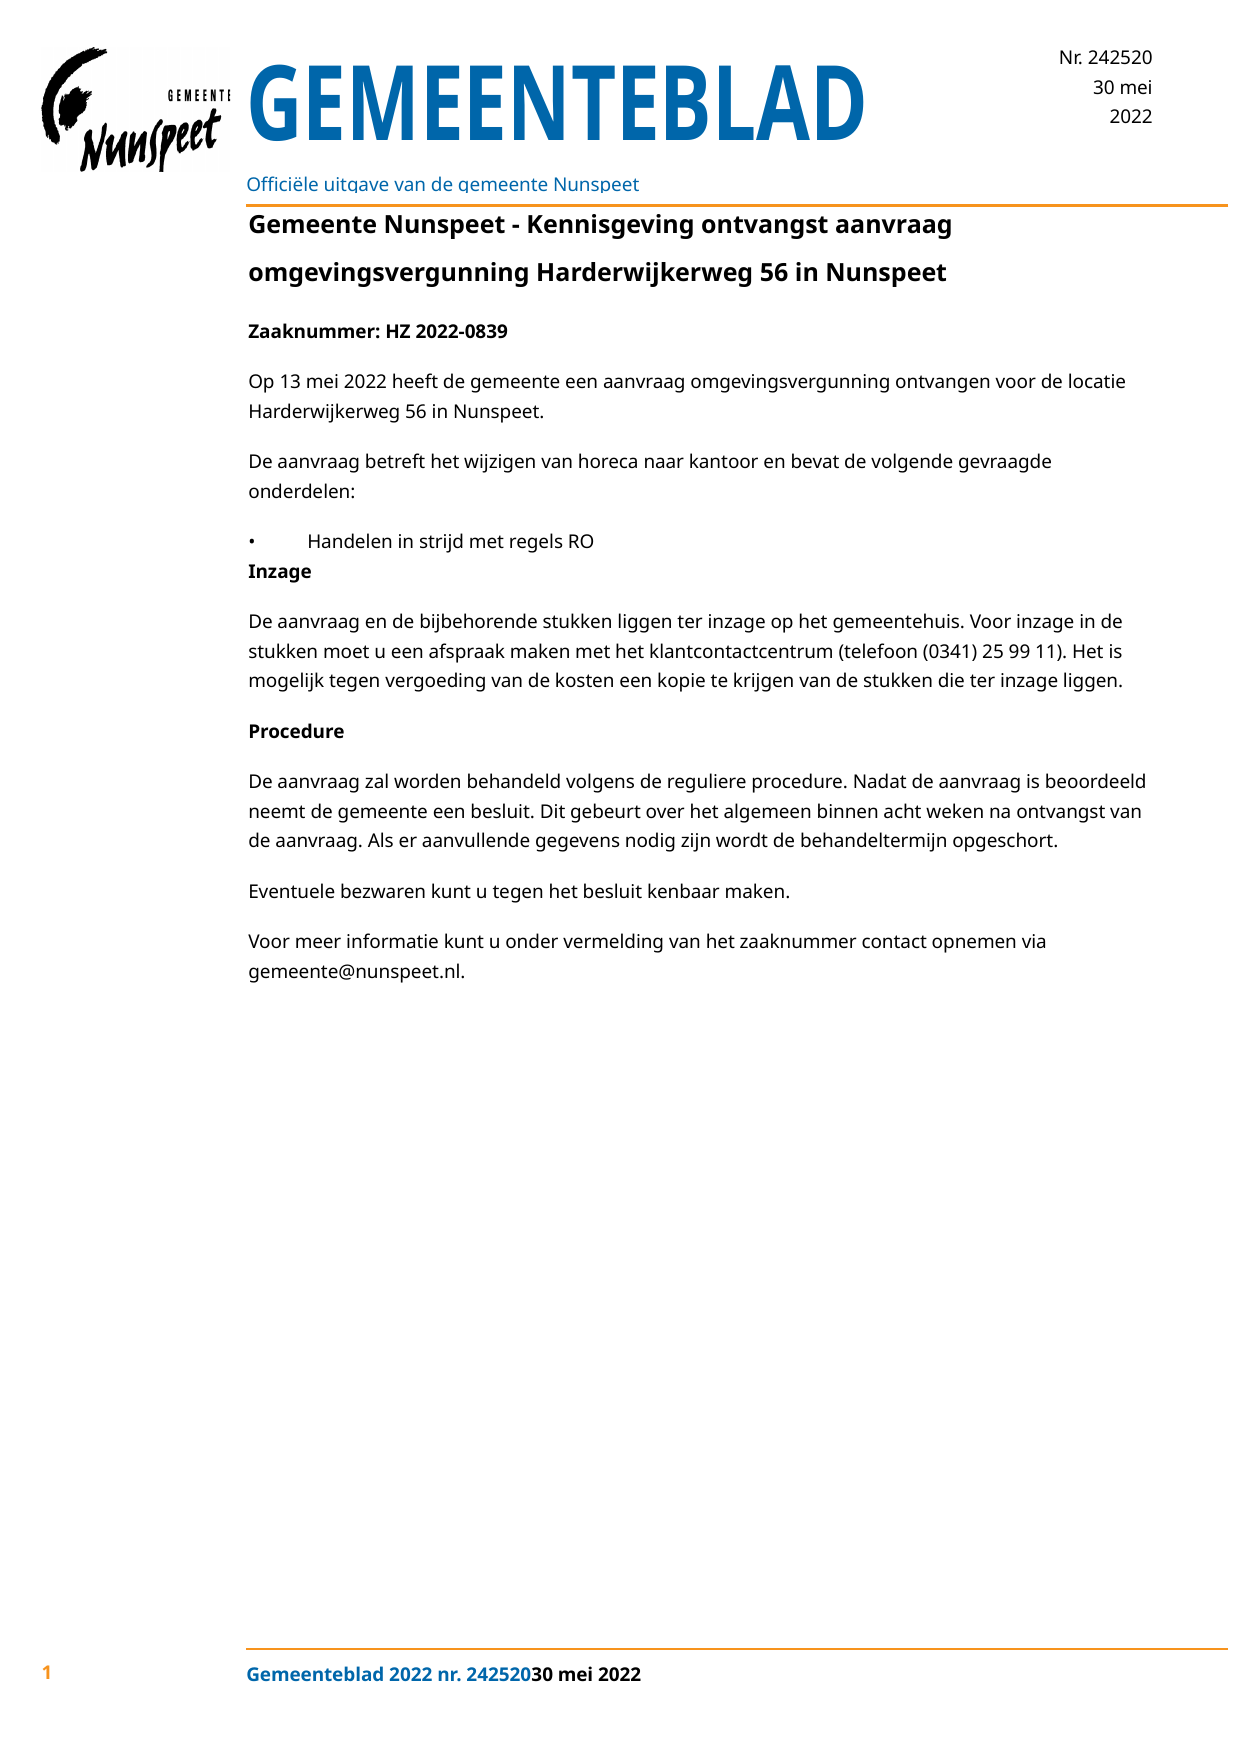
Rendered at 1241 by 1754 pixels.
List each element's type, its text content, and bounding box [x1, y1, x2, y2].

text De aanvraag en de bijbehorende stukken liggen ter inzage op het gemeentehuis. Voor inzage in de stukken moet u een afspraak maken met het klantcontactcentrum (telefoon (0341) 25 99 11). Het is mogelijk tegen vergoeding van de kosten een kopie te krijgen van de stukken die ter inzage liggen. [248, 608, 1152, 693]
text Zaaknummer: HZ 2022-0839 [248, 318, 1152, 344]
text Voor meer informatie kunt u onder vermelding van het zaaknummer contact opnemen via gemeente@nunspeet.nl. [248, 928, 1152, 984]
text Eventuele bezwaren kunt u tegen het besluit kenbaar maken. [248, 878, 1152, 904]
text De aanvraag zal worden behandeld volgens de reguliere procedure. Nadat de aanvraag is beoordeeld neemt de gemeente een besluit. Dit gebeurt over het algemeen binnen acht weken na ontvangst van de aanvraag. Als er aanvullende gegevens nodig zijn wordt de behandeltermijn opgeschort. [248, 768, 1152, 853]
text Procedure [248, 718, 1152, 744]
list Handelen in strijd met regels RO [248, 528, 1152, 554]
text De aanvraag betreft het wijzigen van horeca naar kantoor en bevat de volgende gevraagde onderdelen: [248, 448, 1152, 504]
text Op 13 mei 2022 heeft de gemeente een aanvraag omgevingsvergunning ontvangen voor de locatie Harderwijkerweg 56 in Nunspeet. [248, 368, 1152, 424]
text Inzage [248, 558, 1152, 584]
text Gemeente Nunspeet - Kennisgeving ontvangst aanvraag omgevingsvergunning Harderwijkerweg 56 in Nunspeet [248, 207, 1152, 288]
picture [41, 47, 231, 172]
